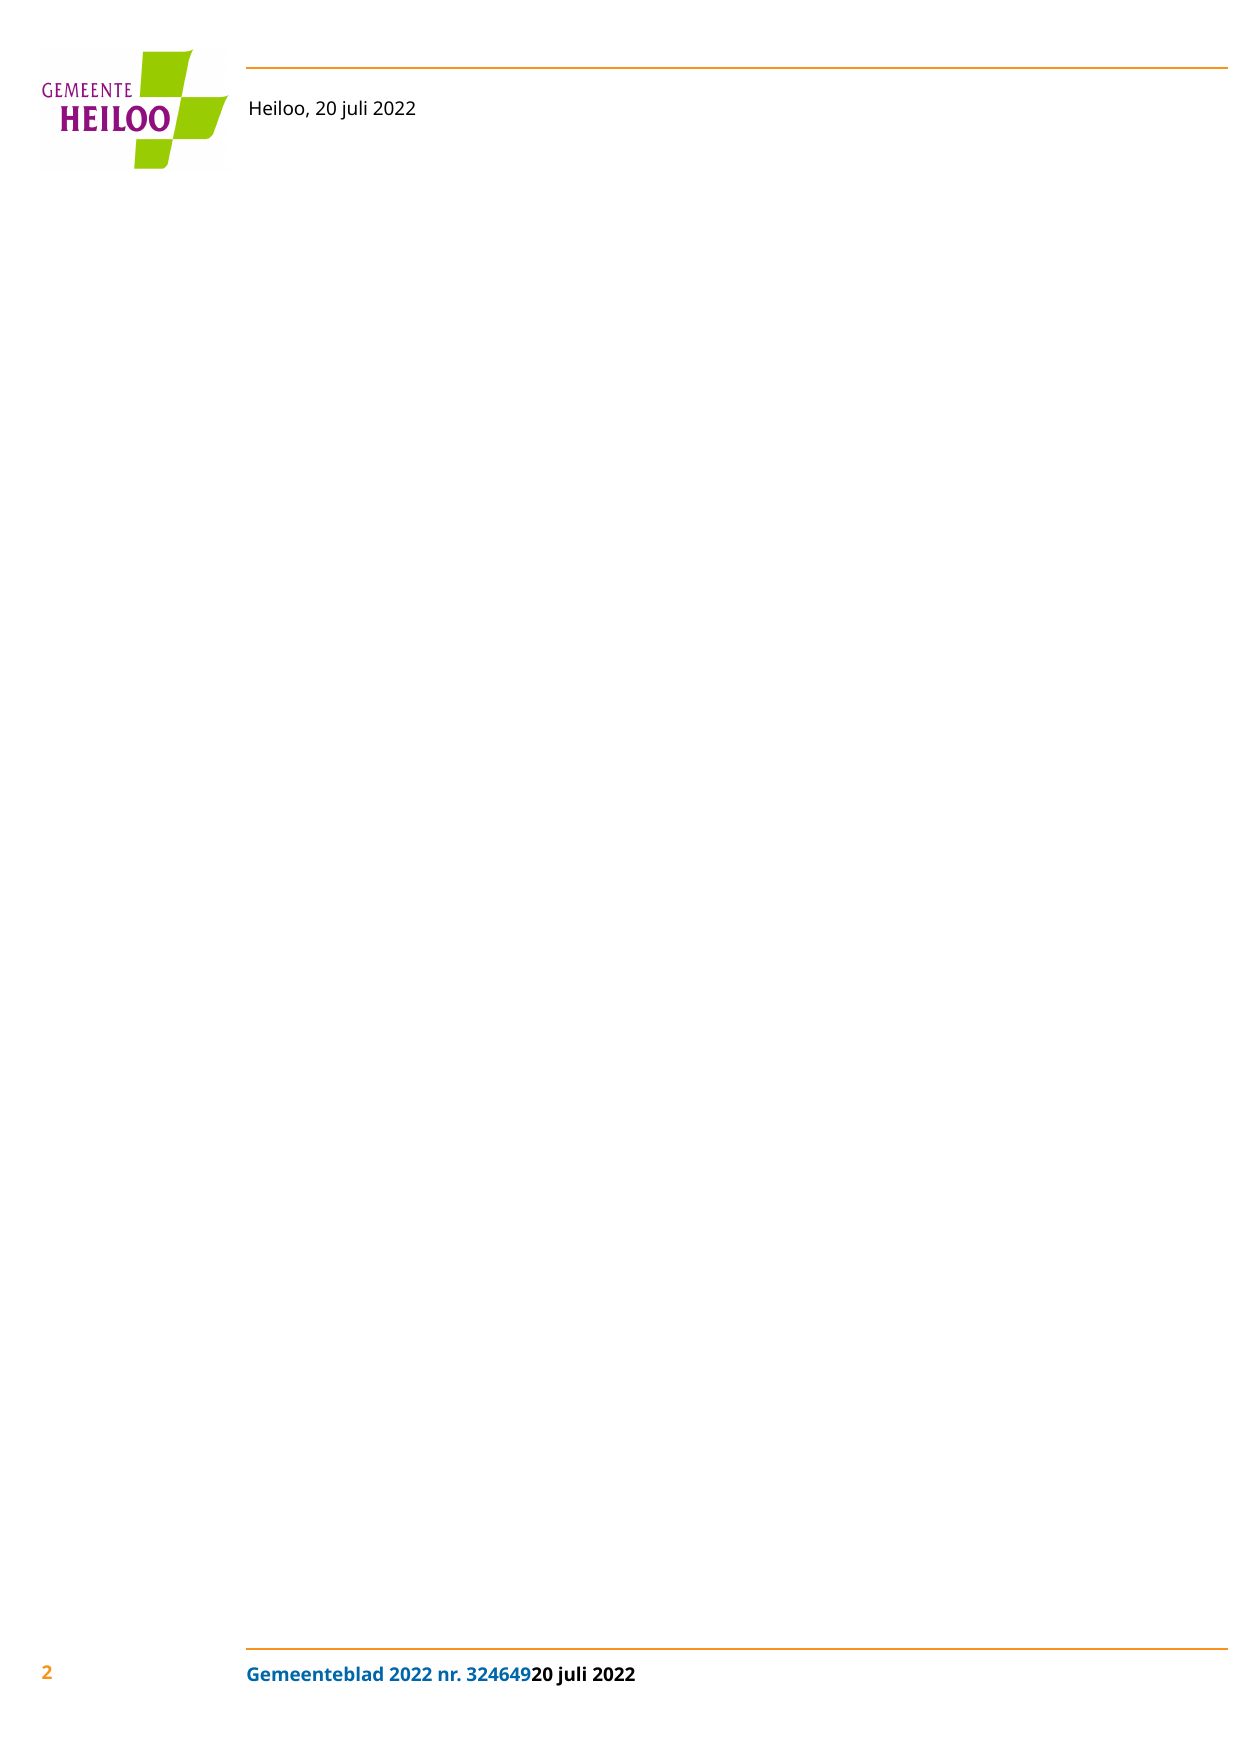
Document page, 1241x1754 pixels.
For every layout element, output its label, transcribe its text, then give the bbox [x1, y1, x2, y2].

text Heiloo, 20 juli 2022 [248, 95, 1152, 121]
picture [41, 47, 231, 172]
